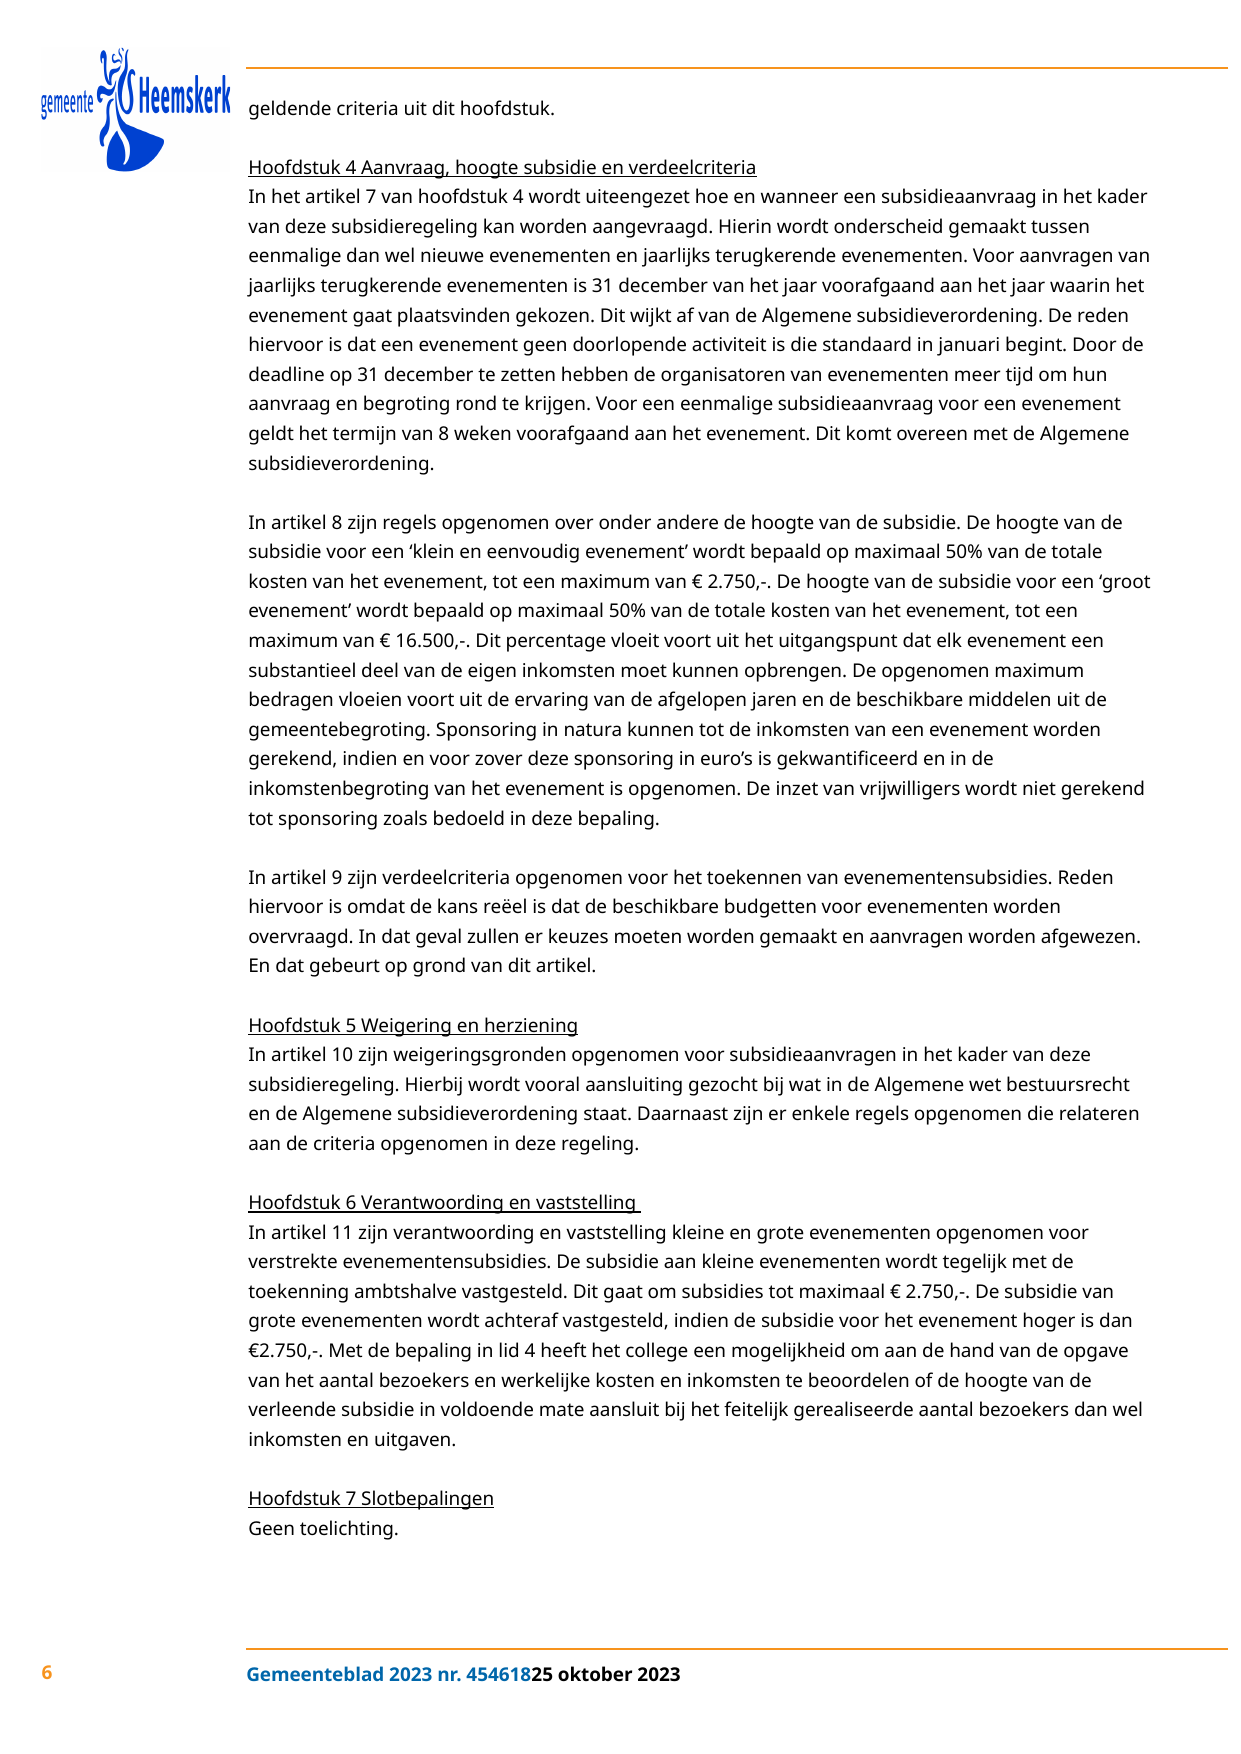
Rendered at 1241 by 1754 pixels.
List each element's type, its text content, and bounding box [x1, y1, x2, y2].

text Hoofdstuk 7 Slotbepalingen [248, 1485, 1152, 1511]
text In het artikel 7 van hoofdstuk 4 wordt uiteengezet hoe en wanneer een subsidieaanvraag in het kader van deze subsidieregeling kan worden aangevraagd. Hierin wordt onderscheid gemaakt tussen eenmalige dan wel nieuwe evenementen en jaarlijks terugkerende evenementen. Voor aanvragen van jaarlijks terugkerende evenementen is 31 december van het jaar voorafgaand aan het jaar waarin het evenement gaat plaatsvinden gekozen. Dit wijkt af van de Algemene subsidieverordening. De reden hiervoor is dat een evenement geen doorlopende activiteit is die standaard in januari begint. Door de deadline op 31 december te zetten hebben de organisatoren van evenementen meer tijd om hun aanvraag en begroting rond te krijgen. Voor een eenmalige subsidieaanvraag voor een evenement geldt het termijn van 8 weken voorafgaand aan het evenement. Dit komt overeen met de Algemene subsidieverordening. [248, 183, 1152, 476]
text geldende criteria uit dit hoofdstuk. [248, 95, 1152, 121]
text In artikel 11 zijn verantwoording en vaststelling kleine en grote evenementen opgenomen voor verstrekte evenementensubsidies. De subsidie aan kleine evenementen wordt tegelijk met de toekenning ambtshalve vastgesteld. Dit gaat om subsidies tot maximaal € 2.750,-. De subsidie van grote evenementen wordt achteraf vastgesteld, indien de subsidie voor het evenement hoger is dan €2.750,-. Met de bepaling in lid 4 heeft het college een mogelijkheid om aan de hand van de opgave van het aantal bezoekers en werkelijke kosten en inkomsten te beoordelen of de hoogte van de verleende subsidie in voldoende mate aansluit bij het feitelijk gerealiseerde aantal bezoekers dan wel inkomsten en uitgaven. [248, 1219, 1152, 1452]
text In artikel 8 zijn regels opgenomen over onder andere de hoogte van de subsidie. De hoogte van de subsidie voor een ‘klein en eenvoudig evenement’ wordt bepaald op maximaal 50% van de totale kosten van het evenement, tot een maximum van € 2.750,-. De hoogte van de subsidie voor een ‘groot evenement’ wordt bepaald op maximaal 50% van de totale kosten van het evenement, tot een maximum van € 16.500,-. Dit percentage vloeit voort uit het uitgangspunt dat elk evenement een substantieel deel van de eigen inkomsten moet kunnen opbrengen. De opgenomen maximum bedragen vloeien voort uit de ervaring van de afgelopen jaren en de beschikbare middelen uit de gemeentebegroting. Sponsoring in natura kunnen tot de inkomsten van een evenement worden gerekend, indien en voor zover deze sponsoring in euro’s is gekwantificeerd en in de inkomstenbegroting van het evenement is opgenomen. De inzet van vrijwilligers wordt niet gerekend tot sponsoring zoals bedoeld in deze bepaling. [248, 509, 1152, 831]
text Hoofdstuk 5 Weigering en herziening [248, 1012, 1152, 1038]
text Hoofdstuk 6 Verantwoording en vaststelling [248, 1189, 1152, 1215]
text Geen toelichting. [248, 1515, 1152, 1541]
text In artikel 10 zijn weigeringsgronden opgenomen voor subsidieaanvragen in het kader van deze subsidieregeling. Hierbij wordt vooral aansluiting gezocht bij wat in de Algemene wet bestuursrecht en de Algemene subsidieverordening staat. Daarnaast zijn er enkele regels opgenomen die relateren aan de criteria opgenomen in deze regeling. [248, 1041, 1152, 1156]
text Hoofdstuk 4 Aanvraag, hoogte subsidie en verdeelcriteria [248, 154, 1152, 180]
text In artikel 9 zijn verdeelcriteria opgenomen voor het toekennen van evenementensubsidies. Reden hiervoor is omdat de kans reëel is dat de beschikbare budgetten voor evenementen worden overvraagd. In dat geval zullen er keuzes moeten worden gemaakt en aanvragen worden afgewezen. En dat gebeurt op grond van dit artikel. [248, 864, 1152, 978]
picture [41, 47, 231, 172]
